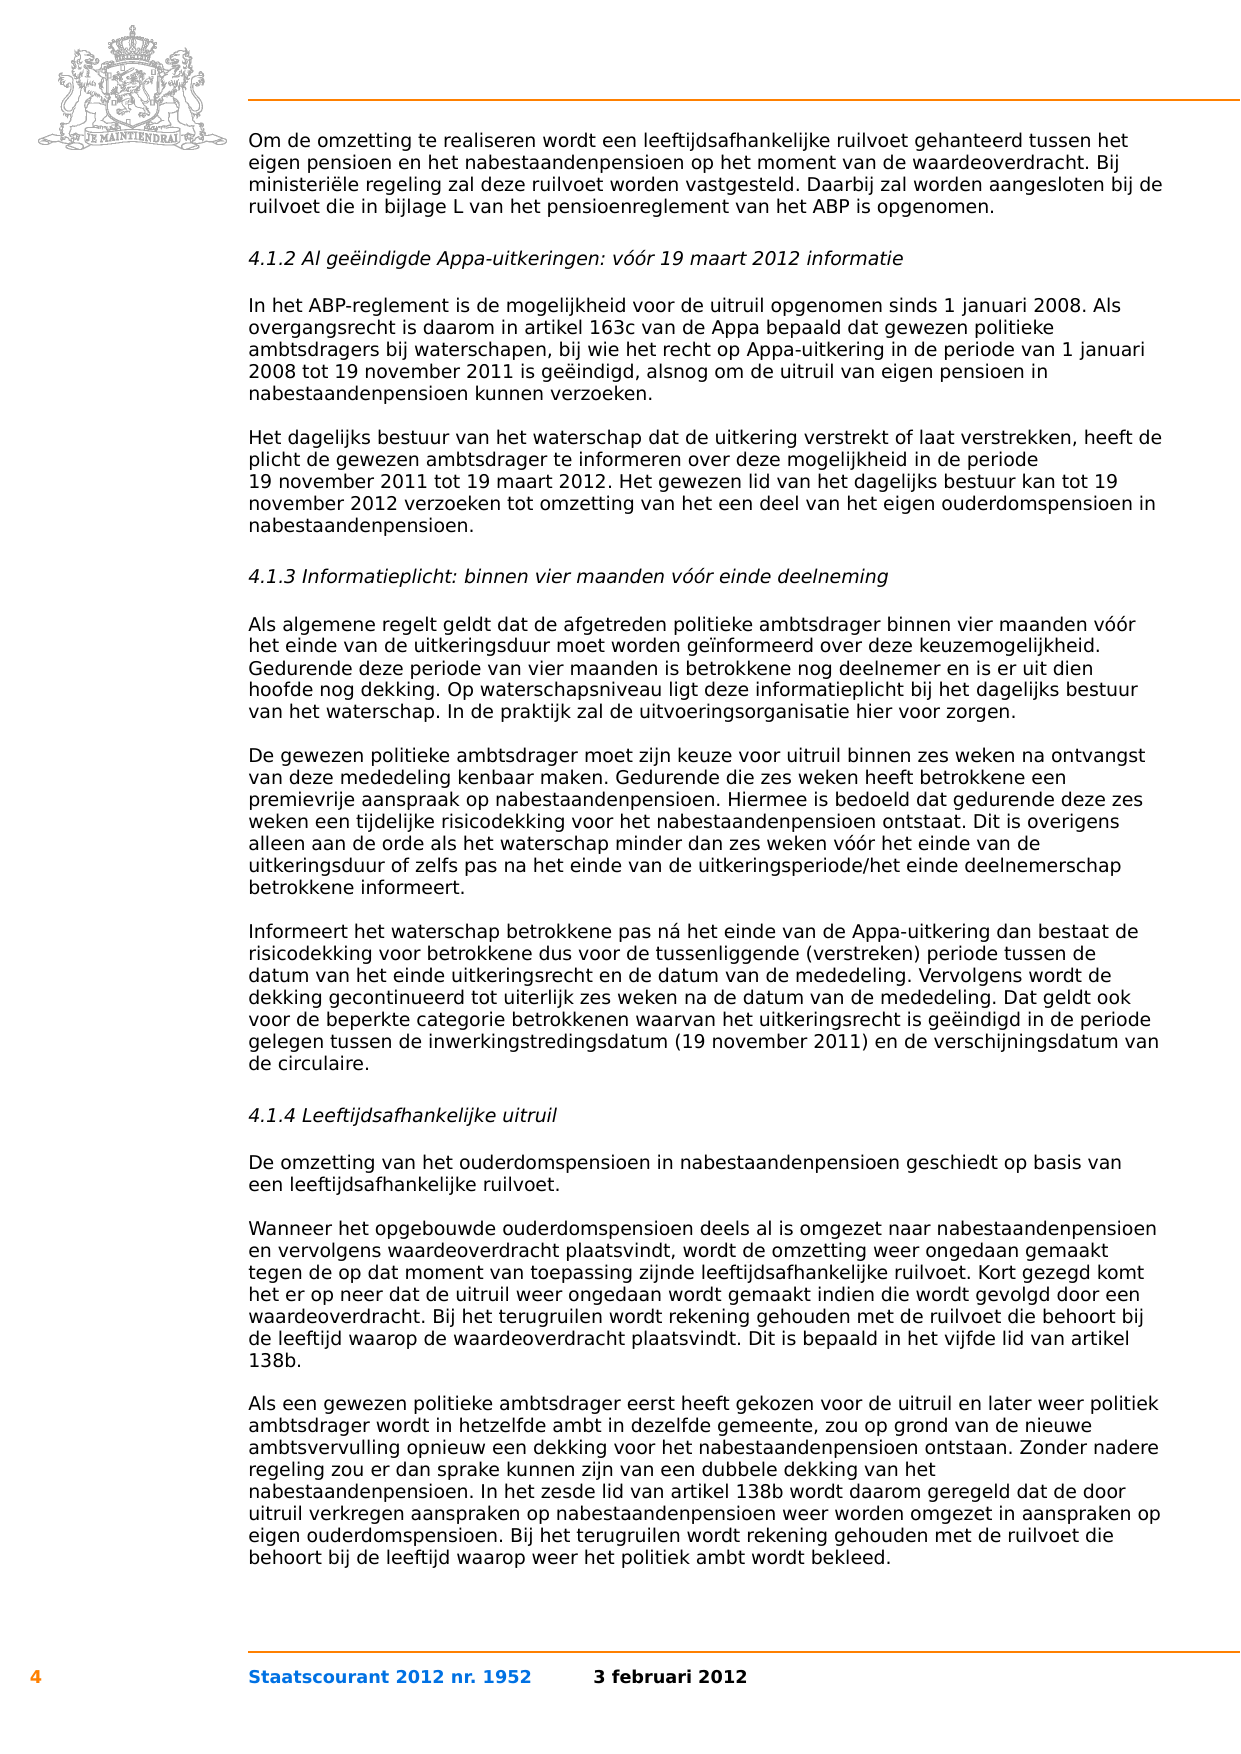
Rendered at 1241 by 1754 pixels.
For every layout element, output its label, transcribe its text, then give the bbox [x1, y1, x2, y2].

subtitle 4.1.2 Al geëindigde Appa-uitkeringen: vóór 19 maart 2012 informatie [248, 248, 1163, 270]
subtitle 4.1.4 Leeftijdsafhankelijke uitruil [248, 1105, 1163, 1127]
subtitle 4.1.3 Informatieplicht: binnen vier maanden vóór einde deelneming [248, 566, 1163, 588]
text Als algemene regelt geldt dat de afgetreden politieke ambtsdrager binnen vier maanden vóór het einde van de uitkeringsduur moet worden geïnformeerd over deze keuzemogelijkheid. Gedurende deze periode van vier maanden is betrokkene nog deelnemer en is er uit dien hoofde nog dekking. Op waterschapsniveau ligt deze informatieplicht bij het dagelijks bestuur van het waterschap. In de praktijk zal de uitvoeringsorganisatie hier voor zorgen. [248, 613, 1163, 723]
text Informeert het waterschap betrokkene pas ná het einde van de Appa-uitkering dan bestaat de risicodekking voor betrokkene dus voor de tussenliggende (verstreken) periode tussen de datum van het einde uitkeringsrecht en de datum van de mededeling. Vervolgens wordt de dekking gecontinueerd tot uiterlijk zes weken na de datum van de mededeling. Dat geldt ook voor de beperkte categorie betrokkenen waarvan het uitkeringsrecht is geëindigd in de periode gelegen tussen de inwerkingstredingsdatum (19 november 2011) en de verschijningsdatum van de circulaire. [248, 921, 1163, 1075]
text Wanneer het opgebouwde ouderdomspensioen deels al is omgezet naar nabestaandenpensioen en vervolgens waardeoverdracht plaatsvindt, wordt de omzetting weer ongedaan gemaakt tegen de op dat moment van toepassing zijnde leeftijdsafhankelijke ruilvoet. Kort gezegd komt het er op neer dat de uitruil weer ongedaan wordt gemaakt indien die wordt gevolgd door een waardeoverdracht. Bij het terugruilen wordt rekening gehouden met de ruilvoet die behoort bij de leeftijd waarop de waardeoverdracht plaatsvindt. Dit is bepaald in het vijfde lid van artikel 138b. [248, 1218, 1163, 1371]
text Het dagelijks bestuur van het waterschap dat de uitkering verstrekt of laat verstrekken, heeft de plicht de gewezen ambtsdrager te informeren over deze mogelijkheid in de periode 19 november 2011 tot 19 maart 2012. Het gewezen lid van het dagelijks bestuur kan tot 19 november 2012 verzoeken tot omzetting van het een deel van het eigen ouderdomspensioen in nabestaandenpensioen. [248, 427, 1163, 536]
text De gewezen politieke ambtsdrager moet zijn keuze voor uitruil binnen zes weken na ontvangst van deze mededeling kenbaar maken. Gedurende die zes weken heeft betrokkene een premievrije aanspraak op nabestaandenpensioen. Hiermee is bedoeld dat gedurende deze zes weken een tijdelijke risicodekking voor het nabestaandenpensioen ontstaat. Dit is overigens alleen aan de orde als het waterschap minder dan zes weken vóór het einde van de uitkeringsduur of zelfs pas na het einde van de uitkeringsperiode/het einde deelnemerschap betrokkene informeert. [248, 745, 1163, 899]
text Om de omzetting te realiseren wordt een leeftijdsafhankelijke ruilvoet gehanteerd tussen het eigen pensioen en het nabestaandenpensioen op het moment van de waardeoverdracht. Bij ministeriële regeling zal deze ruilvoet worden vastgesteld. Daarbij zal worden aangesloten bij de ruilvoet die in bijlage L van het pensioenreglement van het ABP is opgenomen. [248, 130, 1163, 218]
text Als een gewezen politieke ambtsdrager eerst heeft gekozen voor de uitruil en later weer politiek ambtsdrager wordt in hetzelfde ambt in dezelfde gemeente, zou op grond van de nieuwe ambtsvervulling opnieuw een dekking voor het nabestaandenpensioen ontstaan. Zonder nadere regeling zou er dan sprake kunnen zijn van een dubbele dekking van het nabestaandenpensioen. In het zesde lid van artikel 138b wordt daarom geregeld dat de door uitruil verkregen aanspraken op nabestaandenpensioen weer worden omgezet in aanspraken op eigen ouderdomspensioen. Bij het terugruilen wordt rekening gehouden met de ruilvoet die behoort bij de leeftijd waarop weer het politiek ambt wordt bekleed. [248, 1393, 1163, 1569]
text De omzetting van het ouderdomspensioen in nabestaandenpensioen geschiedt op basis van een leeftijdsafhankelijke ruilvoet. [248, 1152, 1163, 1196]
text In het ABP-reglement is de mogelijkheid voor de uitruil opgenomen sinds 1 januari 2008. Als overgangsrecht is daarom in artikel 163c van de Appa bepaald dat gewezen politieke ambtsdragers bij waterschapen, bij wie het recht op Appa-uitkering in de periode van 1 januari 2008 tot 19 november 2011 is geëindigd, alsnog om de uitruil van eigen pensioen in nabestaandenpensioen kunnen verzoeken. [248, 295, 1163, 405]
picture [38, 25, 227, 150]
